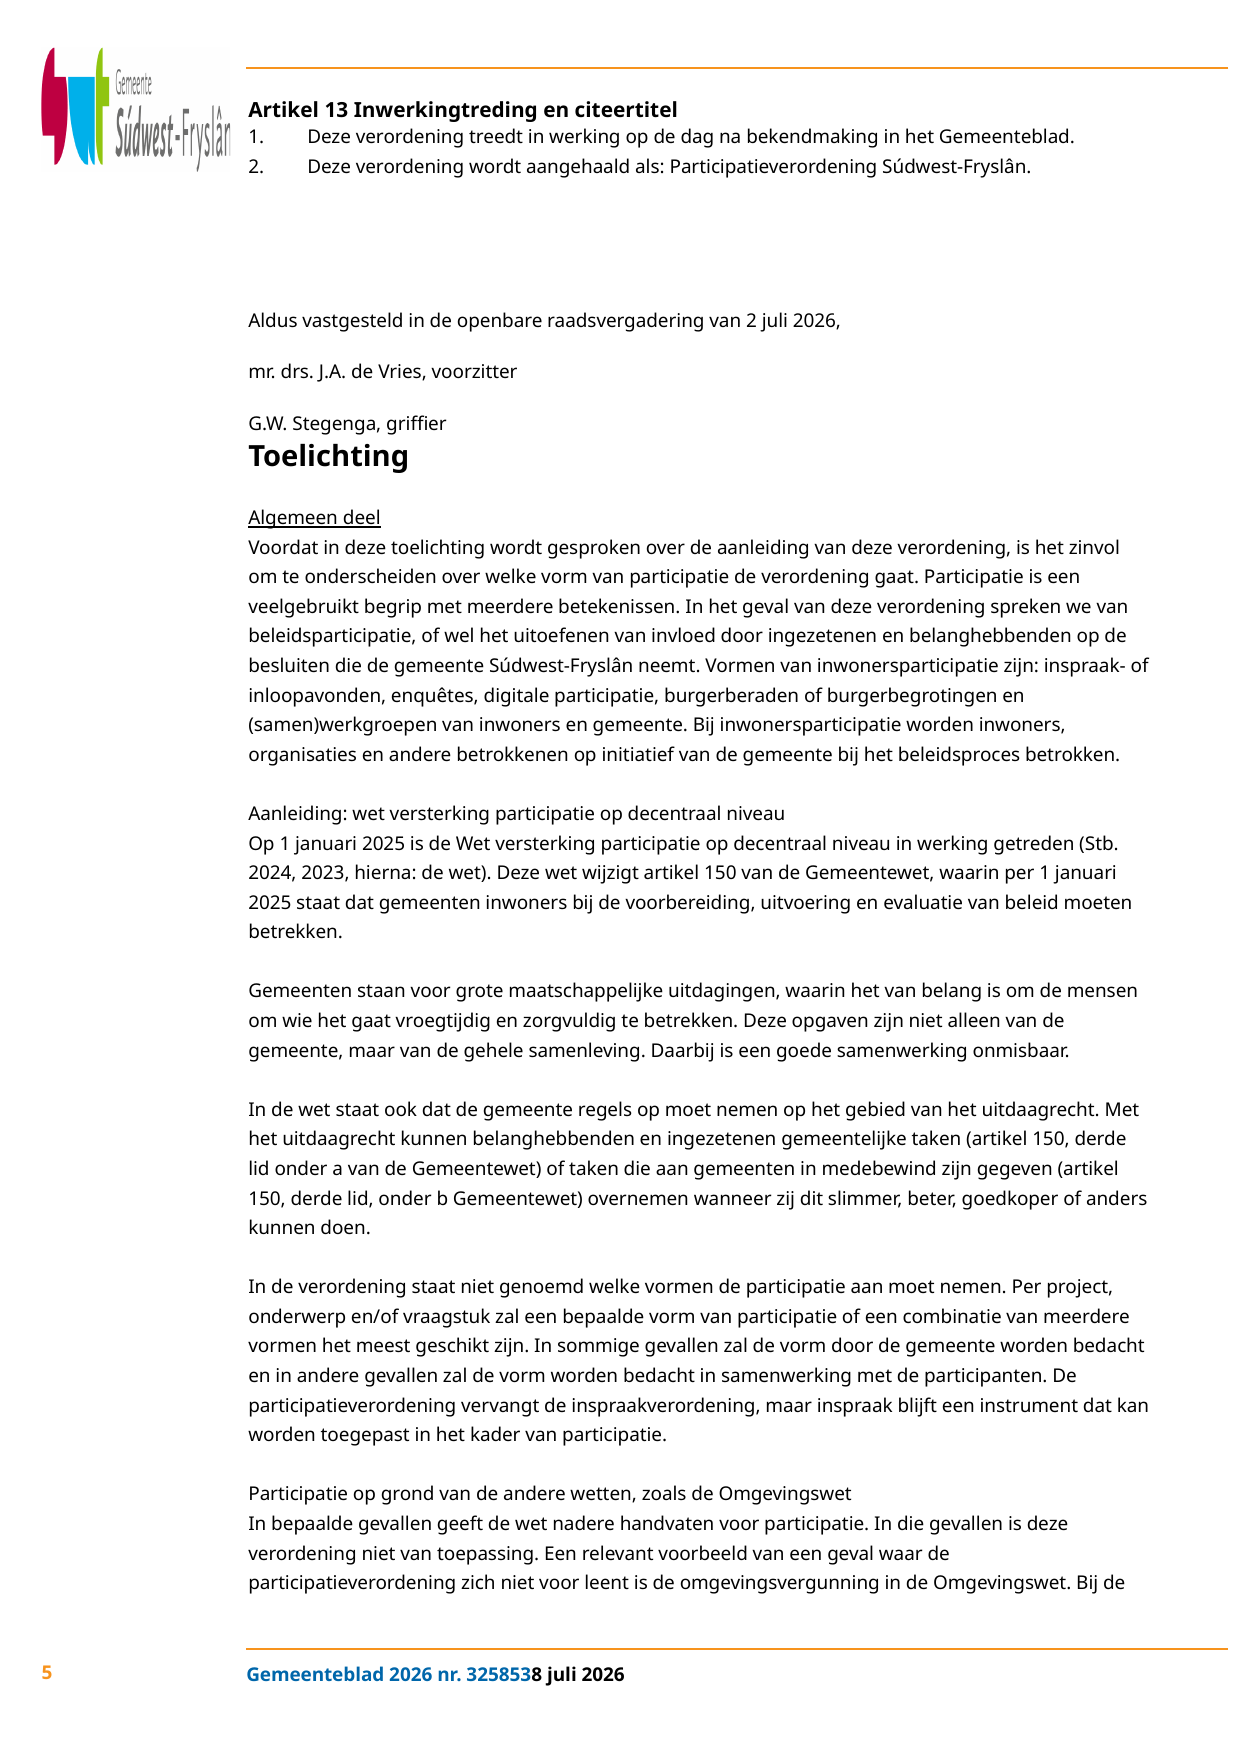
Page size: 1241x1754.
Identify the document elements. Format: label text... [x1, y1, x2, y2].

text Op 1 januari 2025 is de Wet versterking participatie op decentraal niveau in werking getreden (Stb. 2024, 2023, hierna: de wet). Deze wet wijzigt artikel 150 van de Gemeentewet, waarin per 1 januari 2025 staat dat gemeenten inwoners bij de voorbereiding, uitvoering en evaluatie van beleid moeten betrekken. [248, 830, 1152, 944]
text G.W. Stegenga, griffier [248, 410, 1152, 436]
text In de wet staat ook dat de gemeente regels op moet nemen op het gebied van het uitdaagrecht. Met het uitdaagrecht kunnen belanghebbenden en ingezetenen gemeentelijke taken (artikel 150, derde lid onder a van de Gemeentewet) of taken die aan gemeenten in medebewind zijn gegeven (artikel 150, derde lid, onder b Gemeentewet) overnemen wanneer zij dit slimmer, beter, goedkoper of anders kunnen doen. [248, 1096, 1152, 1240]
list Deze verordening wordt aangehaald als: Participatieverordening Súdwest-Fryslân. [248, 153, 1152, 178]
text Artikel 13 Inwerkingtreding en citeertitel [248, 95, 1152, 123]
text Aldus vastgesteld in de openbare raadsvergadering van 2 juli 2026, [248, 307, 1152, 333]
text Participatie op grond van de andere wetten, zoals de Omgevingswet [248, 1481, 1152, 1506]
text Toelichting [248, 436, 1152, 475]
text Aanleiding: wet versterking participatie op decentraal niveau [248, 800, 1152, 826]
text mr. drs. J.A. de Vries, voorzitter [248, 358, 1152, 384]
text Algemeen deel [248, 504, 1152, 530]
text Gemeenten staan voor grote maatschappelijke uitdagingen, waarin het van belang is om de mensen om wie het gaat vroegtijdig en zorgvuldig te betrekken. Deze opgaven zijn niet alleen van de gemeente, maar van de gehele samenleving. Daarbij is een goede samenwerking onmisbaar. [248, 978, 1152, 1063]
picture [41, 47, 231, 172]
text In de verordening staat niet genoemd welke vormen de participatie aan moet nemen. Per project, onderwerp en/of vraagstuk zal een bepaalde vorm van participatie of een combinatie van meerdere vormen het meest geschikt zijn. In sommige gevallen zal de vorm door de gemeente worden bedacht en in andere gevallen zal de vorm worden bedacht in samenwerking met de participanten. De participatieverordening vervangt de inspraakverordening, maar inspraak blijft een instrument dat kan worden toegepast in het kader van participatie. [248, 1273, 1152, 1447]
text Voordat in deze toelichting wordt gesproken over de aanleiding van deze verordening, is het zinvol om te onderscheiden over welke vorm van participatie de verordening gaat. Participatie is een veelgebruikt begrip met meerdere betekenissen. In het geval van deze verordening spreken we van beleidsparticipatie, of wel het uitoefenen van invloed door ingezetenen en belanghebbenden op de besluiten die de gemeente Súdwest-Fryslân neemt. Vormen van inwonersparticipatie zijn: inspraak- of inloopavonden, enquêtes, digitale participatie, burgerberaden of burgerbegrotingen en (samen)werkgroepen van inwoners en gemeente. Bij inwonersparticipatie worden inwoners, organisaties en andere betrokkenen op initiatief van de gemeente bij het beleidsproces betrokken. [248, 534, 1152, 767]
text In bepaalde gevallen geeft de wet nadere handvaten voor participatie. In die gevallen is deze verordening niet van toepassing. Een relevant voorbeeld van een geval waar de participatieverordening zich niet voor leent is de omgevingsvergunning in de Omgevingswet. Bij de [248, 1510, 1152, 1595]
list Deze verordening treedt in werking op de dag na bekendmaking in het Gemeenteblad. [248, 123, 1152, 149]
